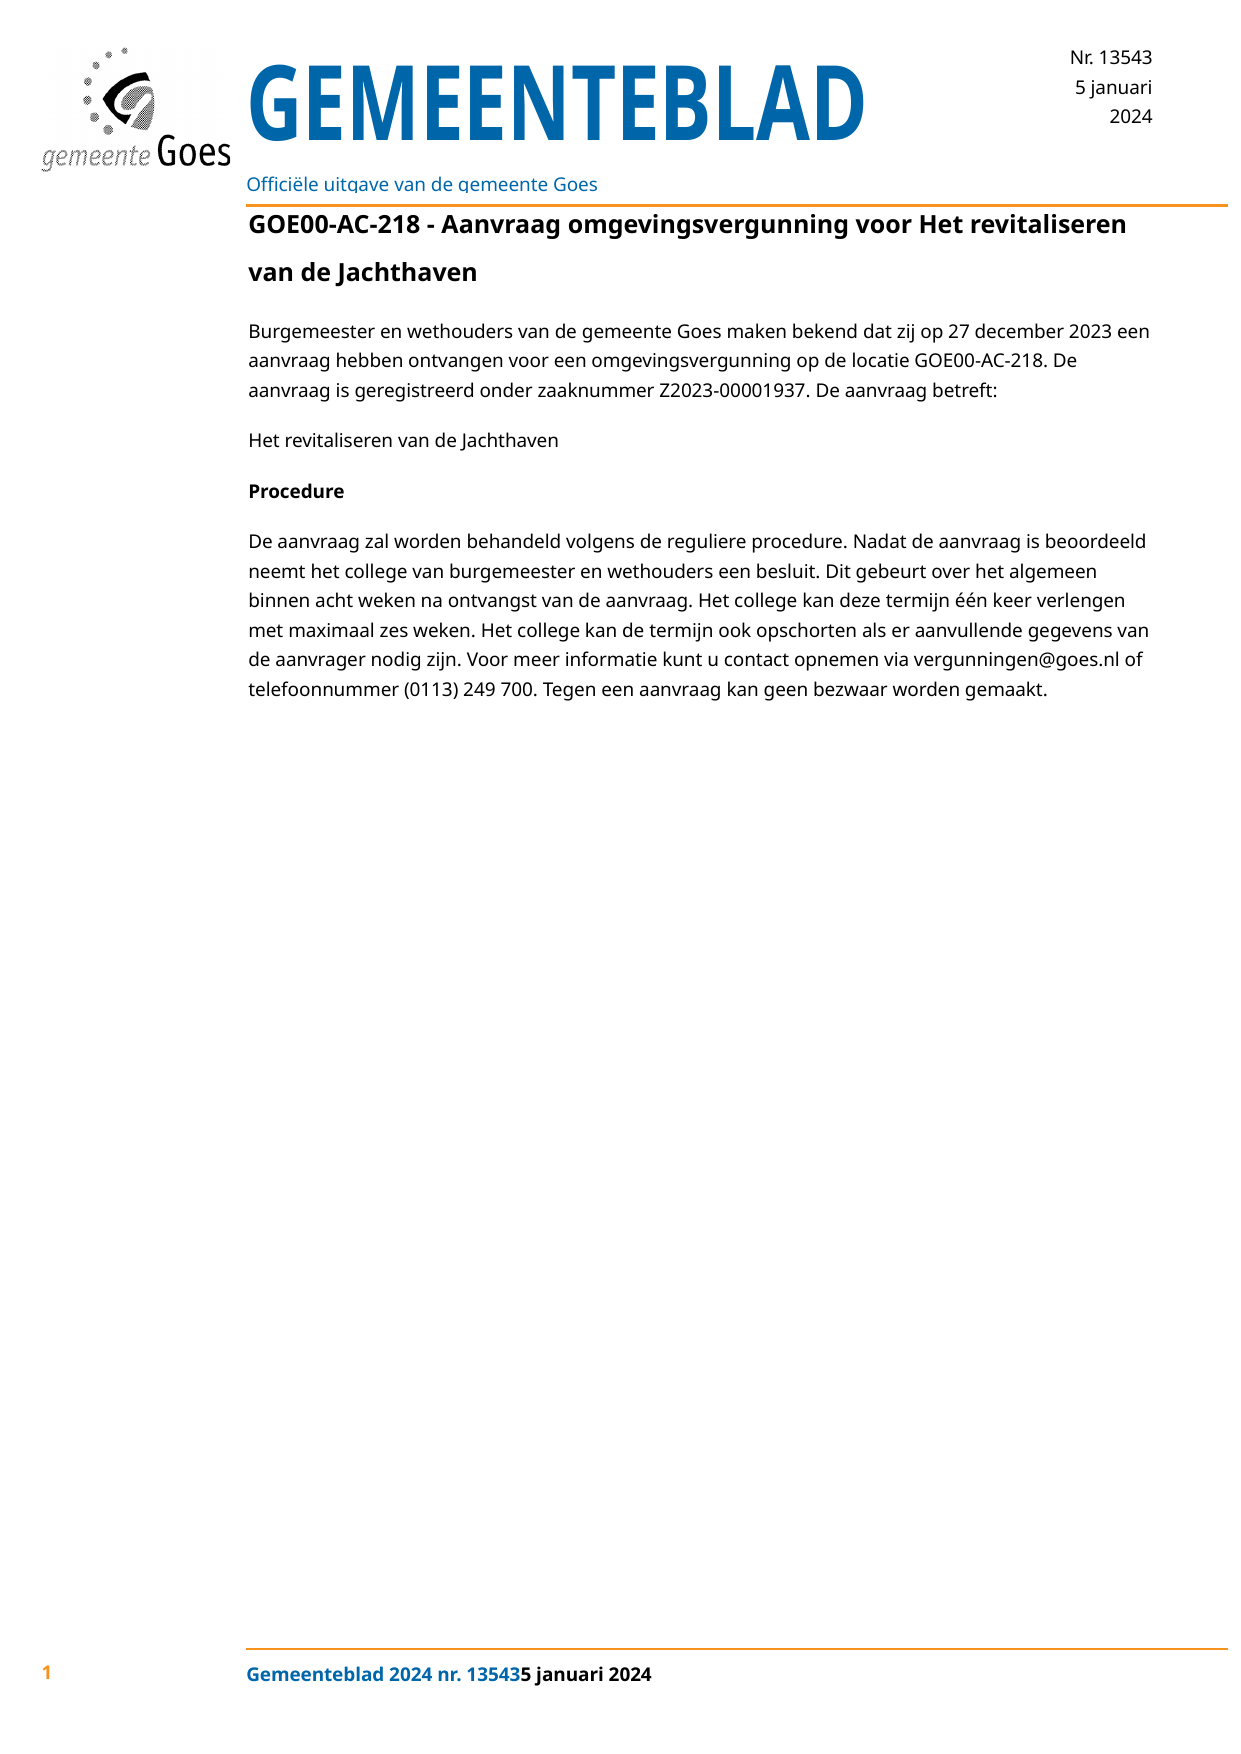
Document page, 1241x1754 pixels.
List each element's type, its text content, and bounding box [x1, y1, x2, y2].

text GOE00-AC-218 - Aanvraag omgevingsvergunning voor Het revitaliseren van de Jachthaven [248, 207, 1152, 288]
text Procedure [248, 478, 1152, 504]
picture [41, 47, 231, 172]
text De aanvraag zal worden behandeld volgens de reguliere procedure. Nadat de aanvraag is beoordeeld neemt het college van burgemeester en wethouders een besluit. Dit gebeurt over het algemeen binnen acht weken na ontvangst van de aanvraag. Het college kan deze termijn één keer verlengen met maximaal zes weken. Het college kan de termijn ook opschorten als er aanvullende gegevens van de aanvrager nodig zijn. Voor meer informatie kunt u contact opnemen via vergunningen@goes.nl of telefoonnummer (0113) 249 700. Tegen een aanvraag kan geen bezwaar worden gemaakt. [248, 528, 1152, 702]
text Het revitaliseren van de Jachthaven [248, 427, 1152, 453]
text Burgemeester en wethouders van de gemeente Goes maken bekend dat zij op 27 december 2023 een aanvraag hebben ontvangen voor een omgevingsvergunning op de locatie GOE00-AC-218. De aanvraag is geregistreerd onder zaaknummer Z2023-00001937. De aanvraag betreft: [248, 318, 1152, 403]
